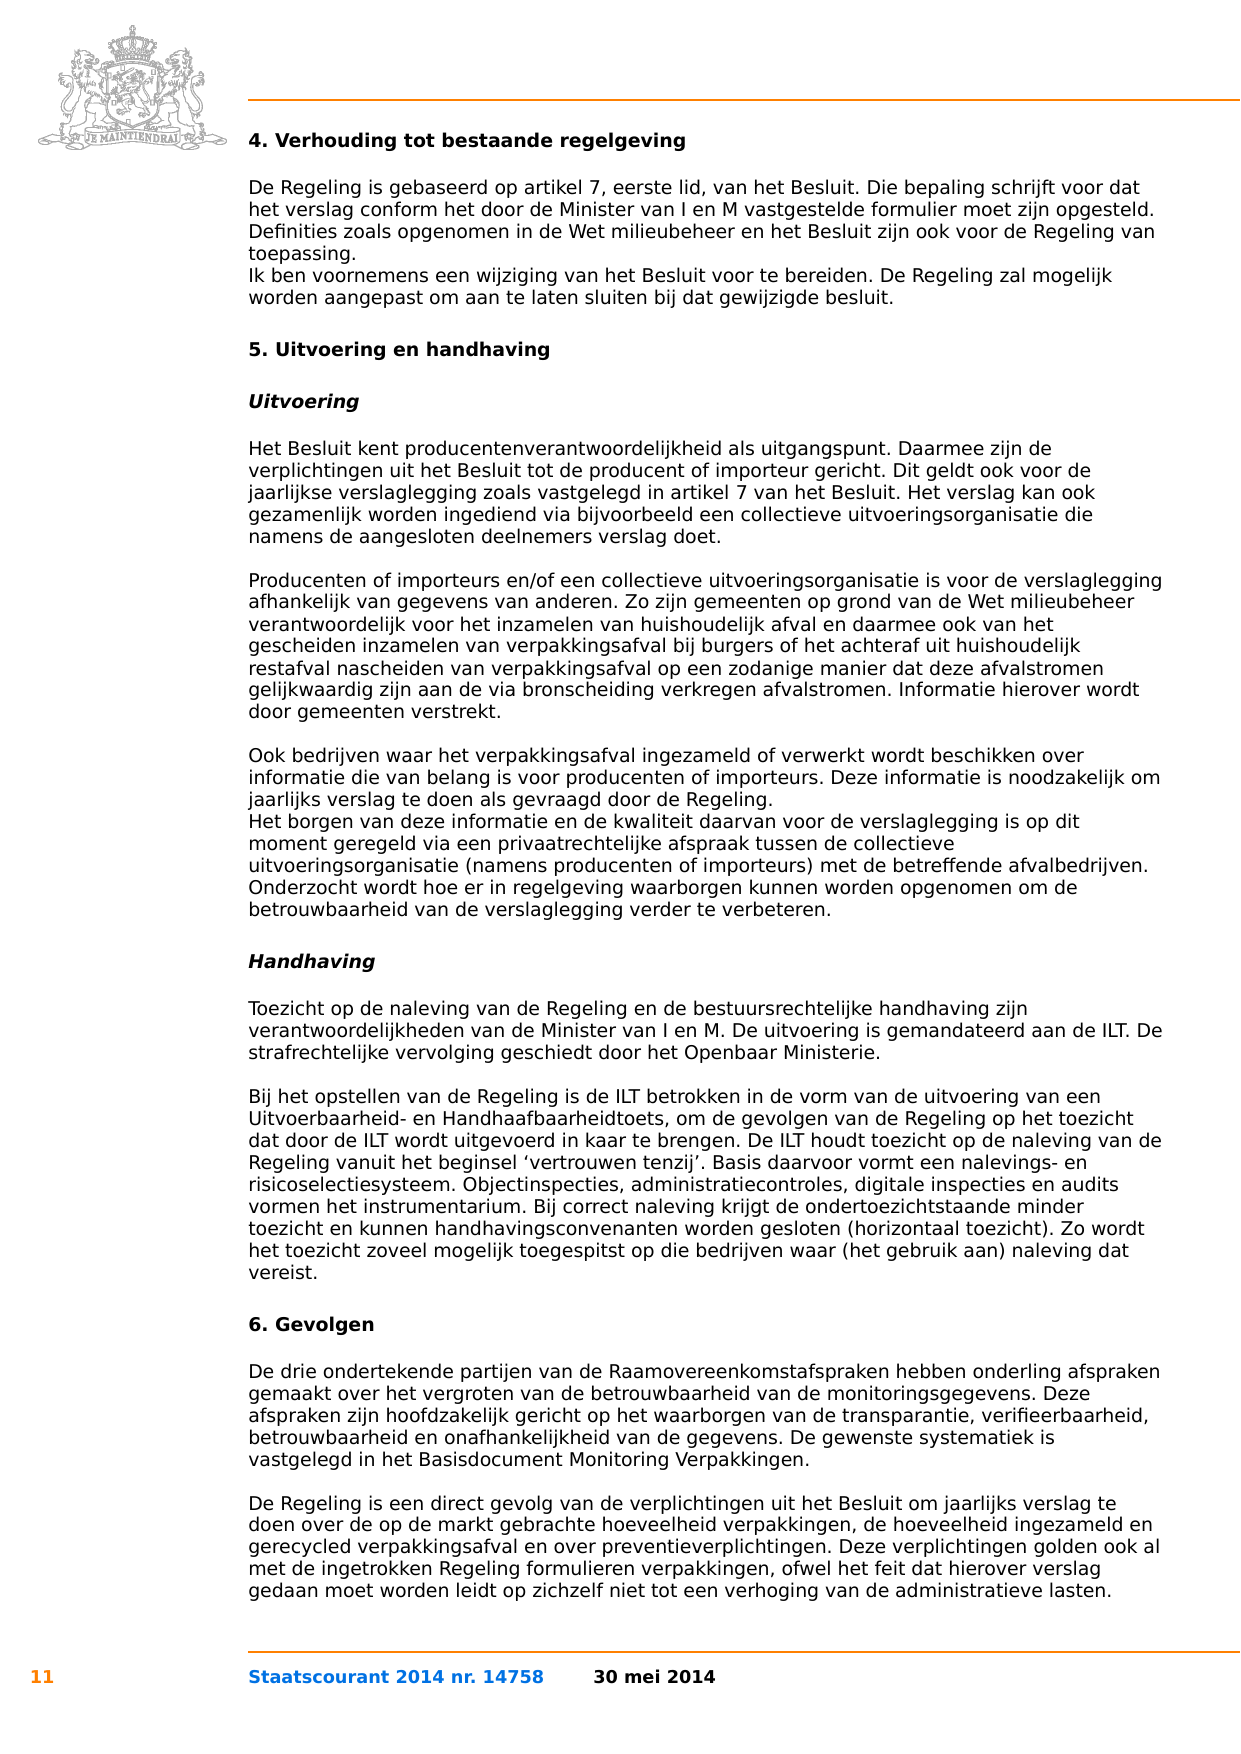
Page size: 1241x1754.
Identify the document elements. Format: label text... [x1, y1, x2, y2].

subtitle 6. Gevolgen [248, 1314, 1163, 1336]
text Toezicht op de naleving van de Regeling en de bestuursrechtelijke handhaving zijn verantwoordelijkheden van de Minister van I en M. De uitvoering is gemandateerd aan de ILT. De strafrechtelijke vervolging geschiedt door het Openbaar Ministerie. [248, 998, 1163, 1064]
text De Regeling is een direct gevolg van de verplichtingen uit het Besluit om jaarlijks verslag te doen over de op de markt gebrachte hoeveelheid verpakkingen, de hoeveelheid ingezameld en gerecycled verpakkingsafval en over preventieverplichtingen. Deze verplichtingen golden ook al met de ingetrokken Regeling formulieren verpakkingen, ofwel het feit dat hierover verslag gedaan moet worden leidt op zichzelf niet tot een verhoging van de administratieve lasten. [248, 1492, 1163, 1602]
text Bij het opstellen van de Regeling is de ILT betrokken in de vorm van de uitvoering van een Uitvoerbaarheid- en Handhaafbaarheidtoets, om de gevolgen van de Regeling op het toezicht dat door de ILT wordt uitgevoerd in kaar te brengen. De ILT houdt toezicht op de naleving van de Regeling vanuit het beginsel ‘vertrouwen tenzij’. Basis daarvoor vormt een nalevings- en risicoselectiesysteem. Objectinspecties, administratiecontroles, digitale inspecties en audits vormen het instrumentarium. Bij correct naleving krijgt de ondertoezichtstaande minder toezicht en kunnen handhavingsconvenanten worden gesloten (horizontaal toezicht). Zo wordt het toezicht zoveel mogelijk toegespitst op die bedrijven waar (het gebruik aan) naleving dat vereist. [248, 1086, 1163, 1284]
text De drie ondertekende partijen van de Raamovereenkomstafspraken hebben onderling afspraken gemaakt over het vergroten van de betrouwbaarheid van de monitoringsgegevens. Deze afspraken zijn hoofdzakelijk gericht op het waarborgen van de transparantie, verifieerbaarheid, betrouwbaarheid en onafhankelijkheid van de gegevens. De gewenste systematiek is vastgelegd in het Basisdocument Monitoring Verpakkingen. [248, 1361, 1163, 1471]
subtitle 4. Verhouding tot bestaande regelgeving [248, 130, 1163, 152]
text Ik ben voornemens een wijziging van het Besluit voor te bereiden. De Regeling zal mogelijk worden aangepast om aan te laten sluiten bij dat gewijzigde besluit. [248, 265, 1163, 309]
picture [38, 25, 227, 150]
text Het borgen van deze informatie en de kwaliteit daarvan voor de verslaglegging is op dit moment geregeld via een privaatrechtelijke afspraak tussen de collectieve uitvoeringsorganisatie (namens producenten of importeurs) met de betreffende afvalbedrijven. Onderzocht wordt hoe er in regelgeving waarborgen kunnen worden opgenomen om de betrouwbaarheid van de verslaglegging verder te verbeteren. [248, 811, 1163, 921]
text Producenten of importeurs en/of een collectieve uitvoeringsorganisatie is voor de verslaglegging afhankelijk van gegevens van anderen. Zo zijn gemeenten op grond van de Wet milieubeheer verantwoordelijk voor het inzamelen van huishoudelijk afval en daarmee ook van het gescheiden inzamelen van verpakkingsafval bij burgers of het achteraf uit huishoudelijk restafval nascheiden van verpakkingsafval op een zodanige manier dat deze afvalstromen gelijkwaardig zijn aan de via bronscheiding verkregen afvalstromen. Informatie hierover wordt door gemeenten verstrekt. [248, 569, 1163, 723]
subtitle Uitvoering [248, 391, 1163, 413]
subtitle Handhaving [248, 951, 1163, 973]
text De Regeling is gebaseerd op artikel 7, eerste lid, van het Besluit. Die bepaling schrijft voor dat het verslag conform het door de Minister van I en M vastgestelde formulier moet zijn opgesteld. Definities zoals opgenomen in de Wet milieubeheer en het Besluit zijn ook voor de Regeling van toepassing. [248, 177, 1163, 265]
subtitle 5. Uitvoering en handhaving [248, 339, 1163, 361]
text Ook bedrijven waar het verpakkingsafval ingezameld of verwerkt wordt beschikken over informatie die van belang is voor producenten of importeurs. Deze informatie is noodzakelijk om jaarlijks verslag te doen als gevraagd door de Regeling. [248, 745, 1163, 811]
text Het Besluit kent producentenverantwoordelijkheid als uitgangspunt. Daarmee zijn de verplichtingen uit het Besluit tot de producent of importeur gericht. Dit geldt ook voor de jaarlijkse verslaglegging zoals vastgelegd in artikel 7 van het Besluit. Het verslag kan ook gezamenlijk worden ingediend via bijvoorbeeld een collectieve uitvoeringsorganisatie die namens de aangesloten deelnemers verslag doet. [248, 438, 1163, 548]
